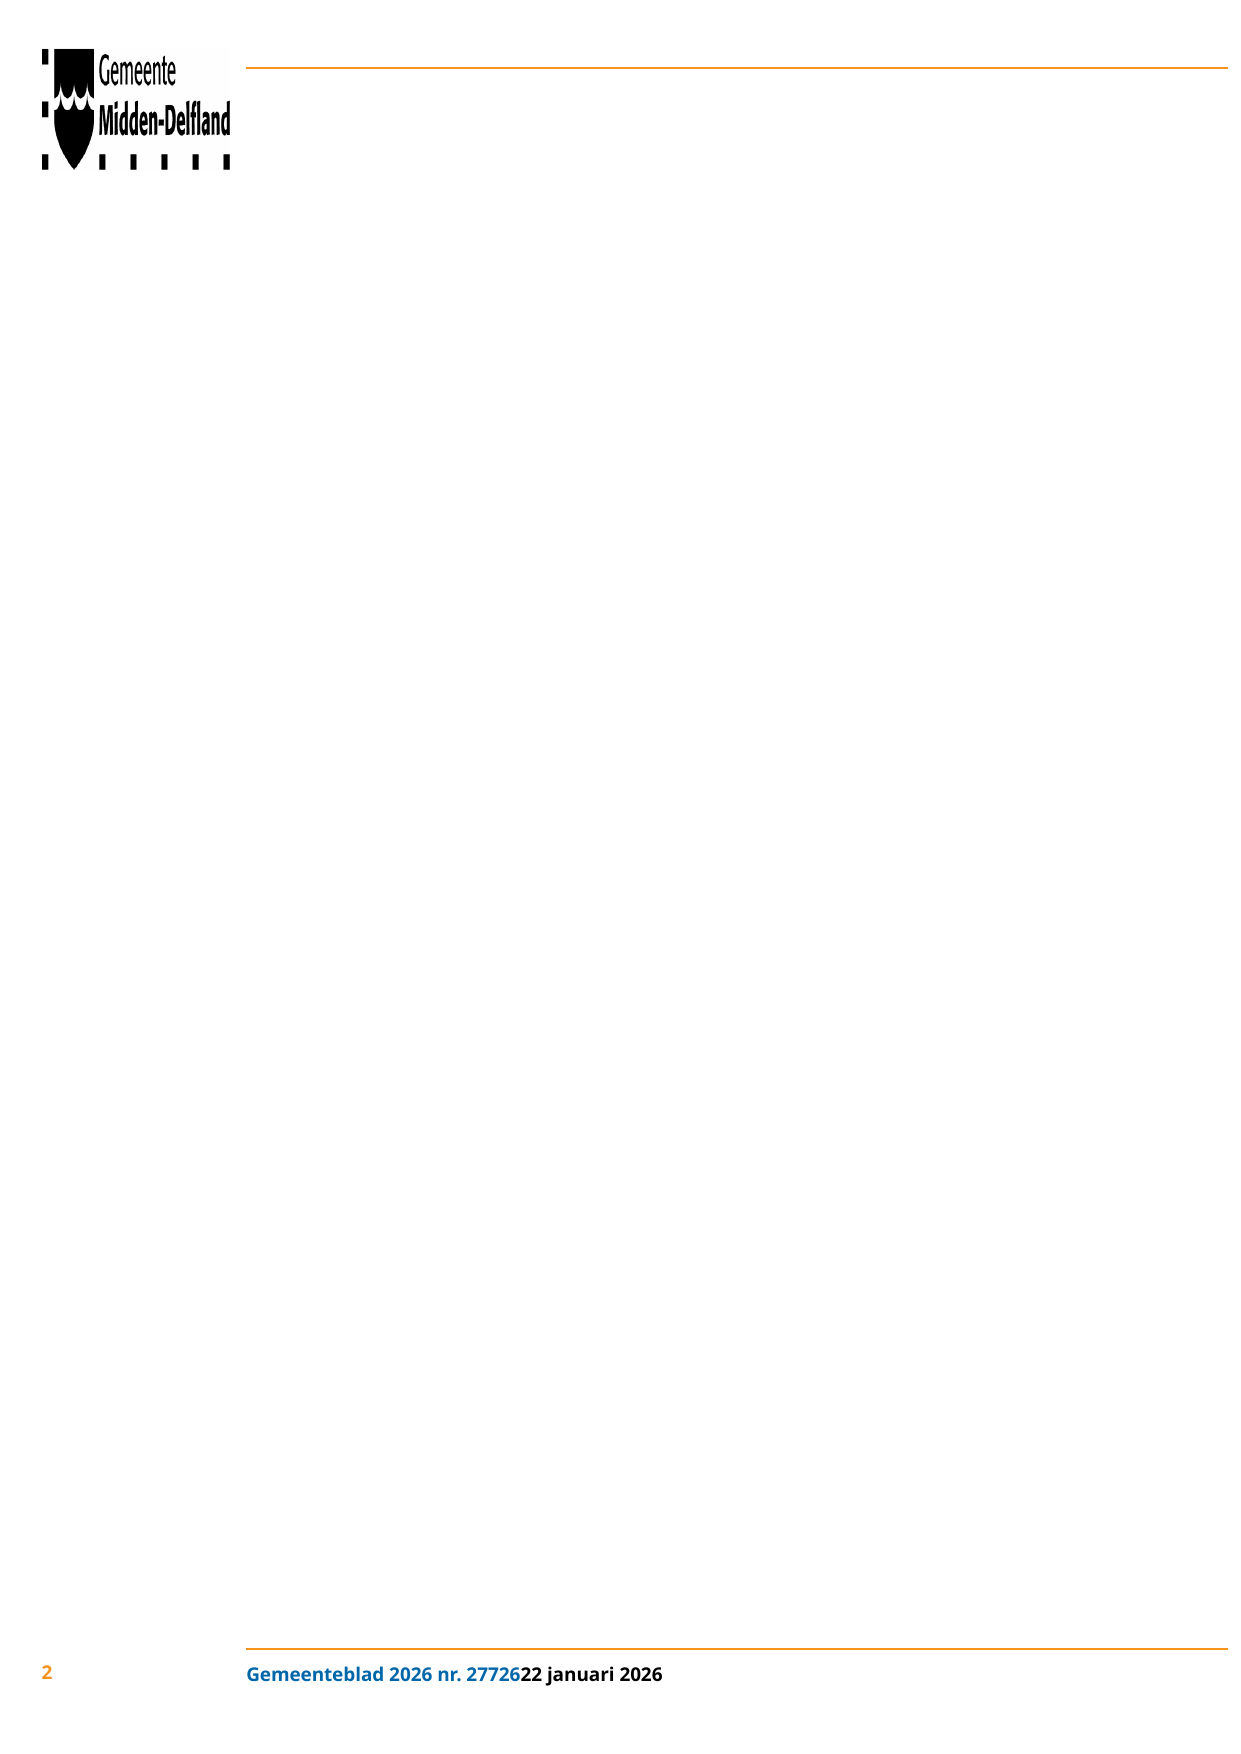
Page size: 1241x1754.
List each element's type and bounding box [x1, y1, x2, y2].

picture [41, 47, 231, 172]
